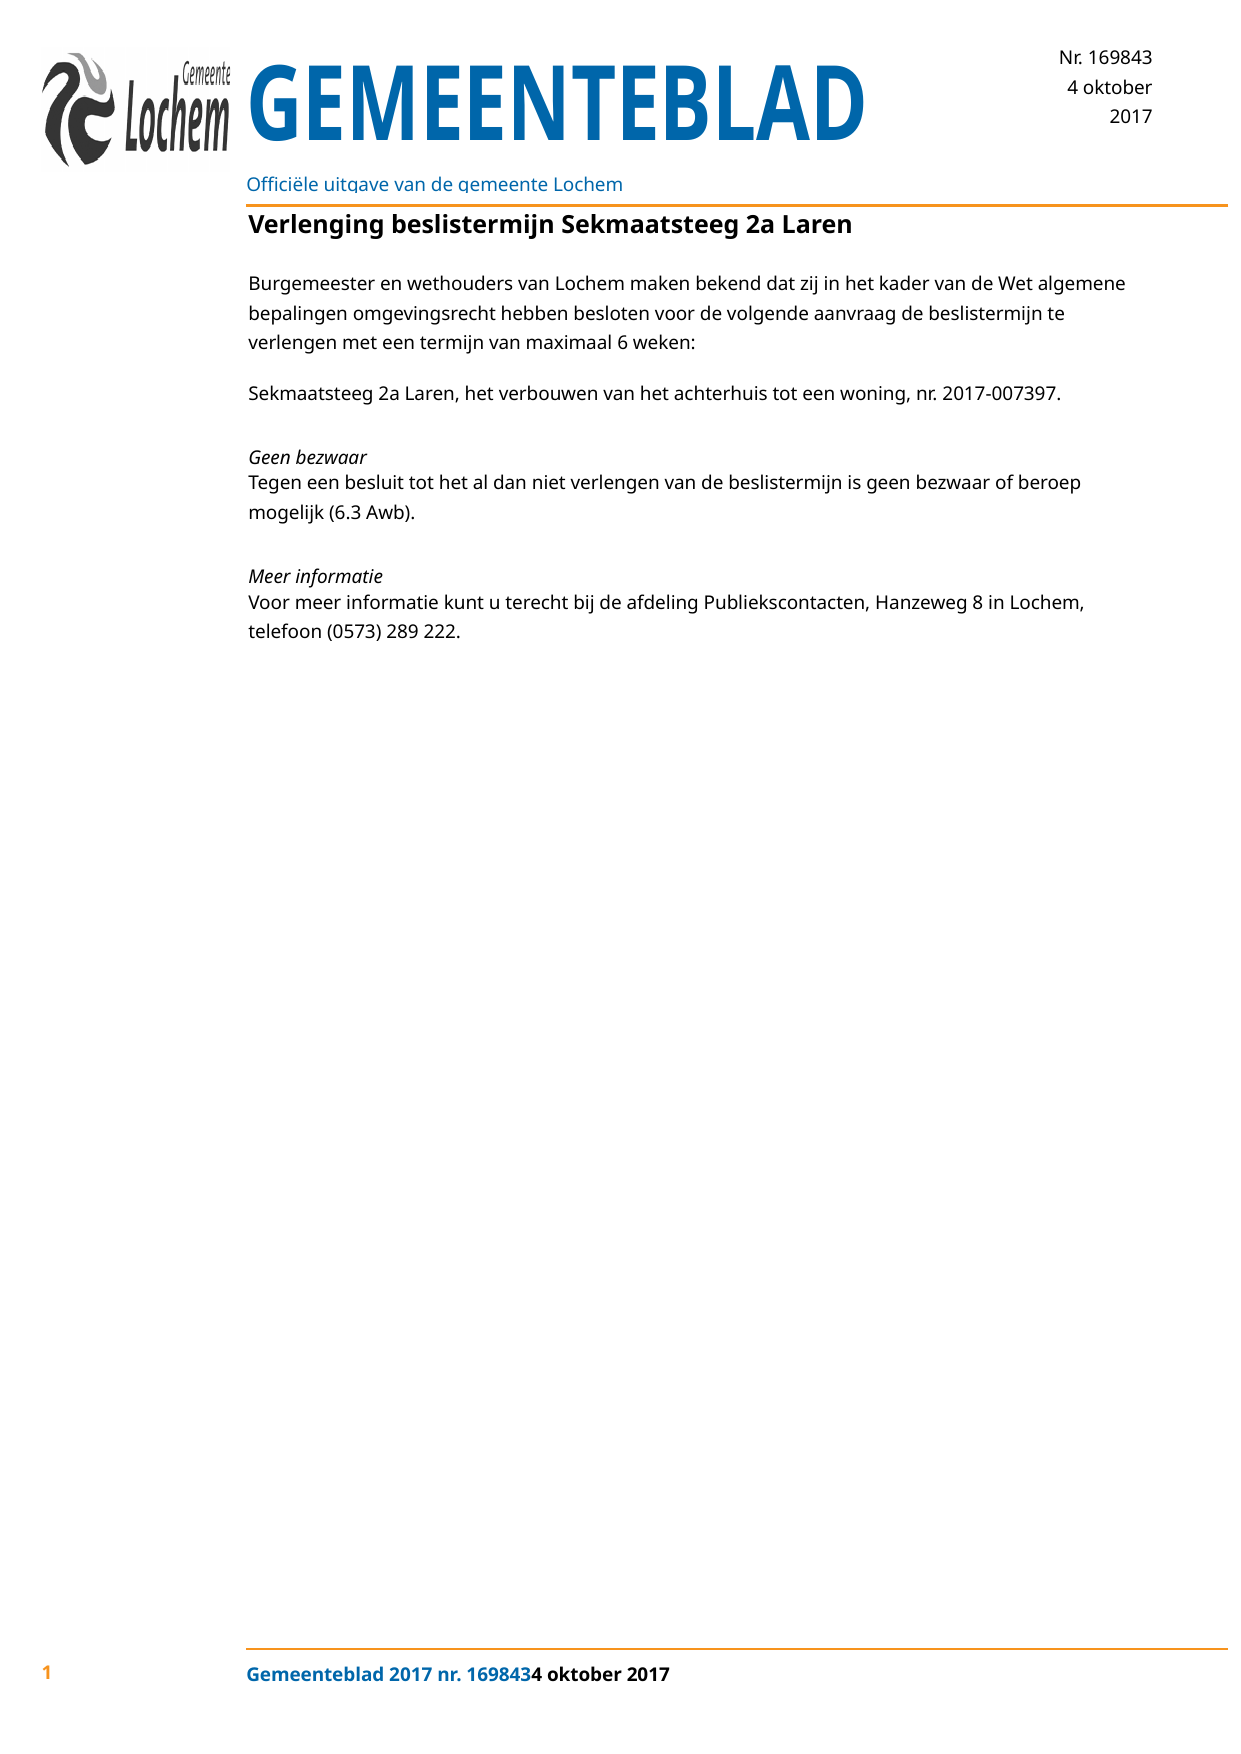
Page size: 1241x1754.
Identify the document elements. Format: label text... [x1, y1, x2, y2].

text Voor meer informatie kunt u terecht bij de afdeling Publiekscontacten, Hanzeweg 8 in Lochem, telefoon (0573) 289 222. [248, 589, 1152, 644]
text Verlenging beslistermijn Sekmaatsteeg 2a Laren [248, 207, 1152, 241]
picture [41, 47, 231, 172]
text Tegen een besluit tot het al dan niet verlengen van de beslistermijn is geen bezwaar of beroep mogelijk (6.3 Awb). [248, 469, 1152, 525]
text Burgemeester en wethouders van Lochem maken bekend dat zij in het kader van de Wet algemene bepalingen omgevingsrecht hebben besloten voor de volgende aanvraag de beslistermijn te verlengen met een termijn van maximaal 6 weken: [248, 270, 1152, 355]
text Meer informatie [248, 563, 1152, 589]
text Geen bezwaar [248, 444, 1152, 469]
text Sekmaatsteeg 2a Laren, het verbouwen van het achterhuis tot een woning, nr. 2017-007397. [248, 380, 1152, 406]
